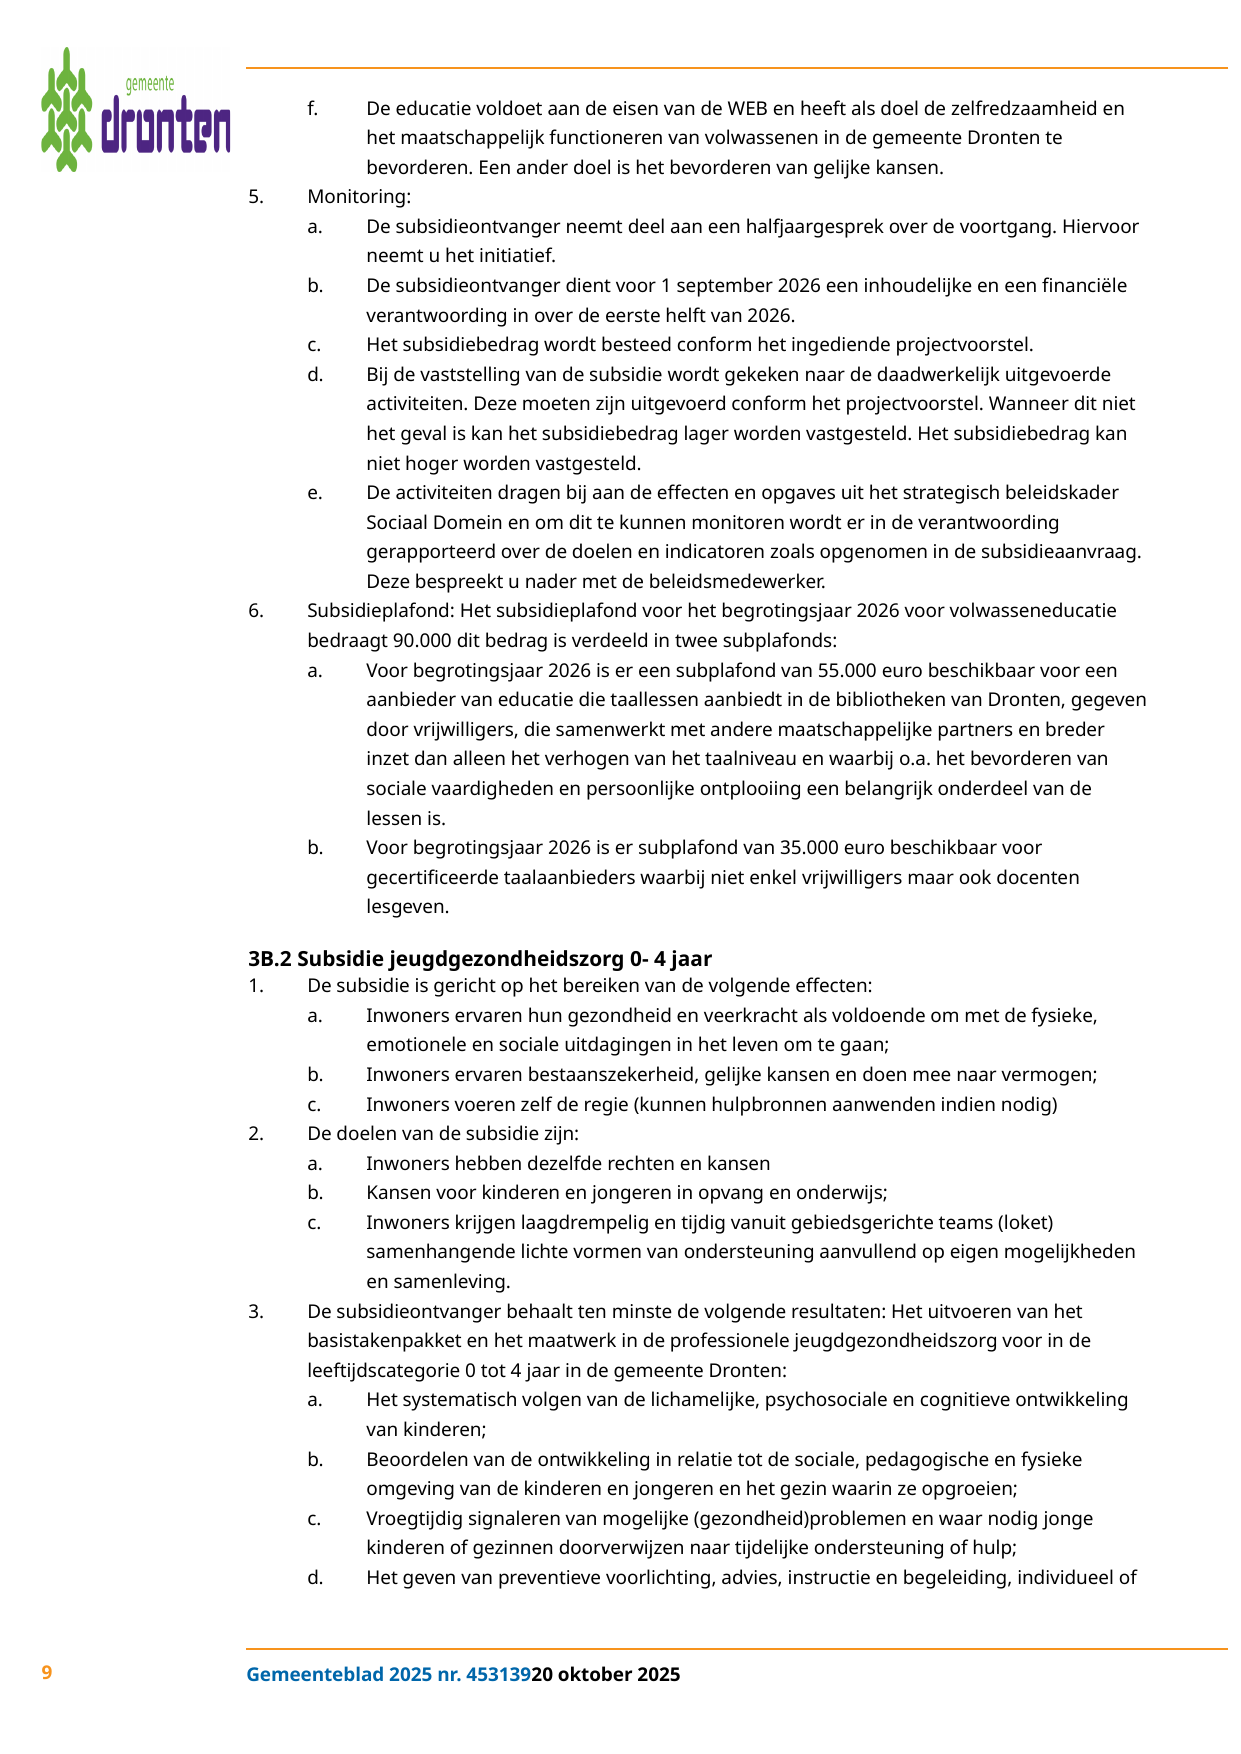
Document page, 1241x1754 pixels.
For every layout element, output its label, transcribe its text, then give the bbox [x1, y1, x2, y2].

list De subsidieontvanger dient voor 1 september 2026 een inhoudelijke en een financiële verantwoording in over de eerste helft van 2026. [307, 272, 1152, 328]
list Vroegtijdig signaleren van mogelijke (gezondheid)problemen en waar nodig jonge kinderen of gezinnen doorverwijzen naar tijdelijke ondersteuning of hulp; [307, 1505, 1152, 1560]
list De subsidieontvanger behaalt ten minste de volgende resultaten: Het uitvoeren van het basistakenpakket en het maatwerk in de professionele jeugdgezondheidszorg voor in de leeftijdscategorie 0 tot 4 jaar in de gemeente Dronten: [248, 1298, 1152, 1383]
list Beoordelen van de ontwikkeling in relatie tot de sociale, pedagogische en fysieke omgeving van de kinderen en jongeren en het gezin waarin ze opgroeien; [307, 1446, 1152, 1501]
list Het subsidiebedrag wordt besteed conform het ingediende projectvoorstel. [307, 331, 1152, 357]
list Inwoners hebben dezelfde rechten en kansen [307, 1150, 1152, 1176]
list Inwoners ervaren bestaanszekerheid, gelijke kansen en doen mee naar vermogen; [307, 1061, 1152, 1087]
list De subsidie is gericht op het bereiken van de volgende effecten: [248, 972, 1152, 998]
picture [41, 47, 231, 172]
list Voor begrotingsjaar 2026 is er een subplafond van 55.000 euro beschikbaar voor een aanbieder van educatie die taallessen aanbiedt in de bibliotheken van Dronten, gegeven door vrijwilligers, die samenwerkt met andere maatschappelijke partners en breder inzet dan alleen het verhogen van het taalniveau en waarbij o.a. het bevorderen van sociale vaardigheden en persoonlijke ontplooiing een belangrijk onderdeel van de lessen is. [307, 657, 1152, 831]
list Subsidieplafond: Het subsidieplafond voor het begrotingsjaar 2026 voor volwasseneducatie bedraagt 90.000 dit bedrag is verdeeld in twee subplafonds: [248, 598, 1152, 653]
list Kansen voor kinderen en jongeren in opvang en onderwijs; [307, 1179, 1152, 1205]
list De activiteiten dragen bij aan de effecten en opgaves uit het strategisch beleidskader Sociaal Domein en om dit te kunnen monitoren wordt er in de verantwoording gerapporteerd over de doelen en indicatoren zoals opgenomen in de subsidieaanvraag. Deze bespreekt u nader met de beleidsmedewerker. [307, 479, 1152, 594]
list Inwoners krijgen laagdrempelig en tijdig vanuit gebiedsgerichte teams (loket) samenhangende lichte vormen van ondersteuning aanvullend op eigen mogelijkheden en samenleving. [307, 1209, 1152, 1294]
list Monitoring: [248, 183, 1152, 209]
list Het geven van preventieve voorlichting, advies, instructie en begeleiding, individueel of [307, 1564, 1152, 1590]
list Inwoners ervaren hun gezondheid en veerkracht als voldoende om met de fysieke, emotionele en sociale uitdagingen in het leven om te gaan; [307, 1002, 1152, 1057]
list Inwoners voeren zelf de regie (kunnen hulpbronnen aanwenden indien nodig) [307, 1091, 1152, 1116]
list Bij de vaststelling van de subsidie wordt gekeken naar de daadwerkelijk uitgevoerde activiteiten. Deze moeten zijn uitgevoerd conform het projectvoorstel. Wanneer dit niet het geval is kan het subsidiebedrag lager worden vastgesteld. Het subsidiebedrag kan niet hoger worden vastgesteld. [307, 361, 1152, 476]
text 3B.2 Subsidie jeugdgezondheidszorg 0- 4 jaar [248, 944, 1152, 972]
list De educatie voldoet aan de eisen van de WEB en heeft als doel de zelfredzaamheid en het maatschappelijk functioneren van volwassenen in de gemeente Dronten te bevorderen. Een ander doel is het bevorderen van gelijke kansen. [307, 95, 1152, 180]
list De subsidieontvanger neemt deel aan een halfjaargesprek over de voortgang. Hiervoor neemt u het initiatief. [307, 213, 1152, 268]
list De doelen van de subsidie zijn: [248, 1120, 1152, 1146]
list Voor begrotingsjaar 2026 is er subplafond van 35.000 euro beschikbaar voor gecertificeerde taalaanbieders waarbij niet enkel vrijwilligers maar ook docenten lesgeven. [307, 834, 1152, 919]
list Het systematisch volgen van de lichamelijke, psychosociale en cognitieve ontwikkeling van kinderen; [307, 1387, 1152, 1442]
